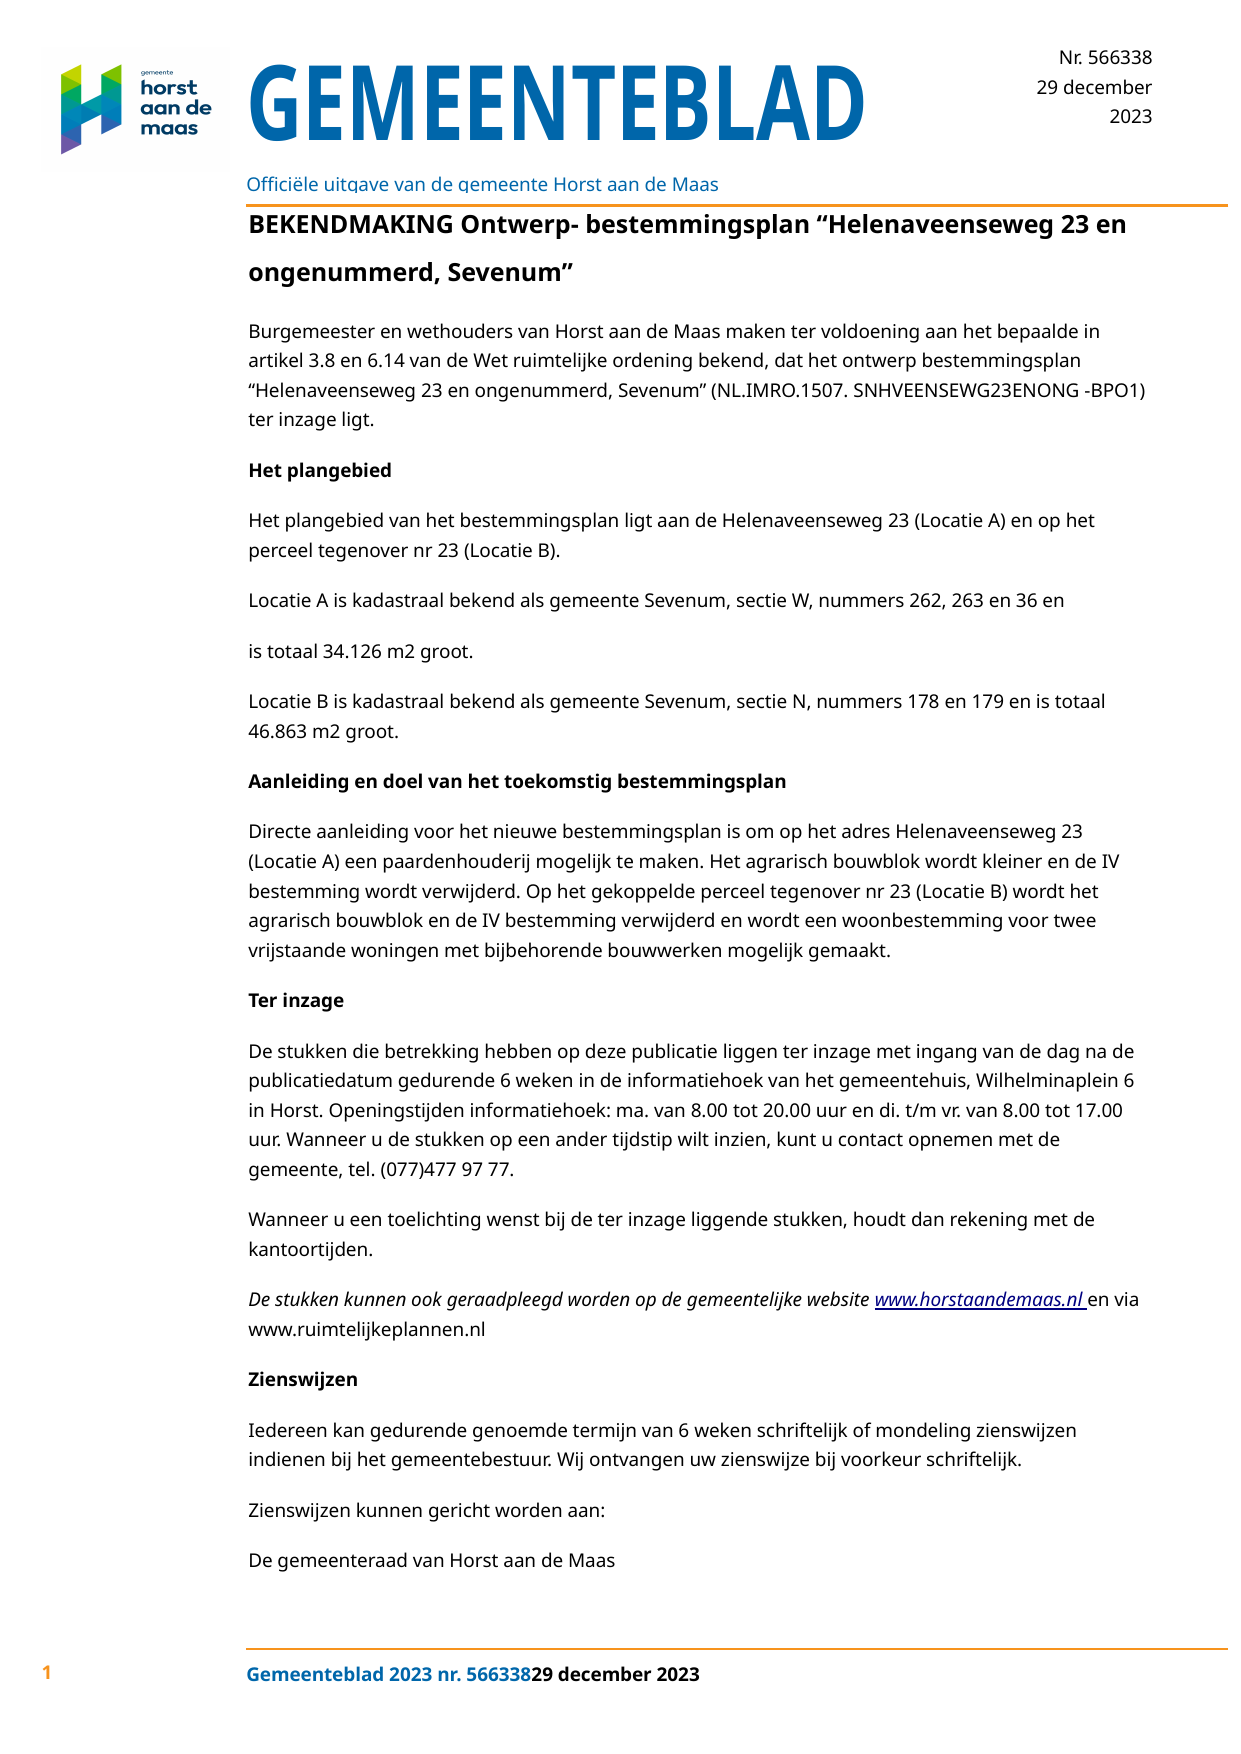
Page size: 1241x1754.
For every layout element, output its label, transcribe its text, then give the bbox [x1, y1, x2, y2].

text De gemeenteraad van Horst aan de Maas [248, 1547, 1152, 1573]
text Aanleiding en doel van het toekomstig bestemmingsplan [248, 768, 1152, 794]
text Burgemeester en wethouders van Horst aan de Maas maken ter voldoening aan het bepaalde in artikel 3.8 en 6.14 van de Wet ruimtelijke ordening bekend, dat het ontwerp bestemmingsplan “Helenaveenseweg 23 en ongenummerd, Sevenum” (NL.IMRO.1507. SNHVEENSEWG23ENONG -BPO1) ter inzage ligt. [248, 318, 1152, 432]
text BEKENDMAKING Ontwerp- bestemmingsplan “Helenaveenseweg 23 en ongenummerd, Sevenum” [248, 207, 1152, 288]
text Directe aanleiding voor het nieuwe bestemmingsplan is om op het adres Helenaveenseweg 23 (Locatie A) een paardenhouderij mogelijk te maken. Het agrarisch bouwblok wordt kleiner en de IV bestemming wordt verwijderd. Op het gekoppelde perceel tegenover nr 23 (Locatie B) wordt het agrarisch bouwblok en de IV bestemming verwijderd en wordt een woonbestemming voor twee vrijstaande woningen met bijbehorende bouwwerken mogelijk gemaakt. [248, 819, 1152, 963]
text Het plangebied van het bestemmingsplan ligt aan de Helenaveenseweg 23 (Locatie A) en op het perceel tegenover nr 23 (Locatie B). [248, 507, 1152, 563]
text De stukken die betrekking hebben op deze publicatie liggen ter inzage met ingang van de dag na de publicatiedatum gedurende 6 weken in de informatiehoek van het gemeentehuis, Wilhelminaplein 6 in Horst. Openingstijden informatiehoek: ma. van 8.00 tot 20.00 uur en di. t/m vr. van 8.00 tot 17.00 uur. Wanneer u de stukken op een ander tijdstip wilt inzien, kunt u contact opnemen met de gemeente, tel. (077)477 97 77. [248, 1038, 1152, 1182]
text Zienswijzen kunnen gericht worden aan: [248, 1497, 1152, 1523]
text is totaal 34.126 m2 groot. [248, 638, 1152, 664]
text De stukken kunnen ook geraadpleegd worden op de gemeentelijke website www.horstaandemaas.nl en via www.ruimtelijkeplannen.nl [248, 1287, 1152, 1342]
text Het plangebied [248, 457, 1152, 483]
text Locatie B is kadastraal bekend als gemeente Sevenum, sectie N, nummers 178 en 179 en is totaal 46.863 m2 groot. [248, 688, 1152, 744]
text Ter inzage [248, 987, 1152, 1013]
text Iedereen kan gedurende genoemde termijn van 6 weken schriftelijk of mondeling zienswijzen indienen bij het gemeentebestuur. Wij ontvangen uw zienswijze bij voorkeur schriftelijk. [248, 1417, 1152, 1472]
text Locatie A is kadastraal bekend als gemeente Sevenum, sectie W, nummers 262, 263 en 36 en [248, 587, 1152, 613]
picture [41, 47, 231, 172]
text Wanneer u een toelichting wenst bij de ter inzage liggende stukken, houdt dan rekening met de kantoortijden. [248, 1207, 1152, 1262]
text Zienswijzen [248, 1367, 1152, 1392]
